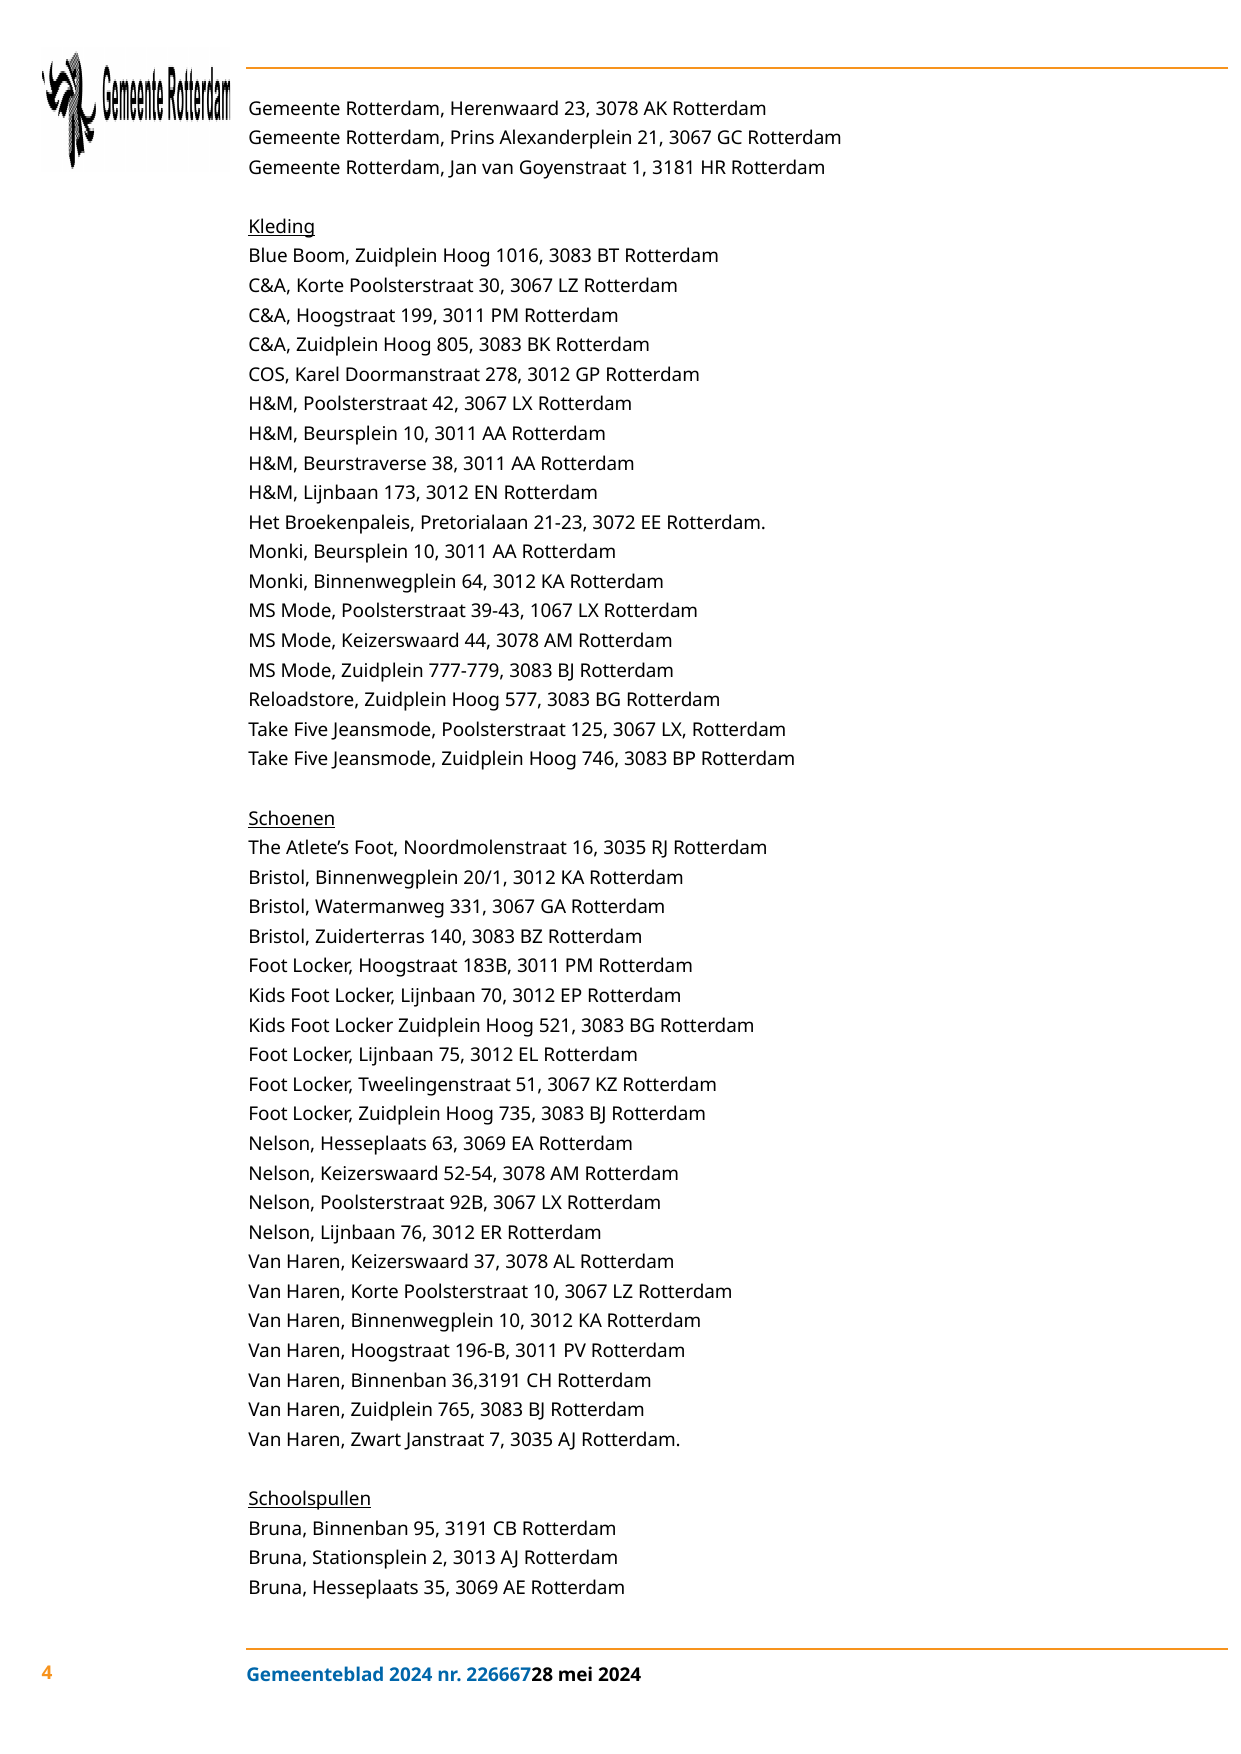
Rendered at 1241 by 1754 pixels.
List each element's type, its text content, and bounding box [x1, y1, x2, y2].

text C&A, Korte Poolsterstraat 30, 3067 LZ Rotterdam [248, 272, 1152, 298]
text Bruna, Hesseplaats 35, 3069 AE Rotterdam [248, 1574, 1152, 1600]
picture [41, 47, 231, 172]
text Van Haren, Keizerswaard 37, 3078 AL Rotterdam [248, 1248, 1152, 1274]
text C&A, Zuidplein Hoog 805, 3083 BK Rotterdam [248, 331, 1152, 357]
text Foot Locker, Tweelingenstraat 51, 3067 KZ Rotterdam [248, 1071, 1152, 1097]
text Kids Foot Locker Zuidplein Hoog 521, 3083 BG Rotterdam [248, 1012, 1152, 1038]
text H&M, Poolsterstraat 42, 3067 LX Rotterdam [248, 391, 1152, 416]
text COS, Karel Doormanstraat 278, 3012 GP Rotterdam [248, 361, 1152, 387]
text Bristol, Zuiderterras 140, 3083 BZ Rotterdam [248, 923, 1152, 949]
text Take Five Jeansmode, Zuidplein Hoog 746, 3083 BP Rotterdam [248, 746, 1152, 771]
text Monki, Binnenwegplein 64, 3012 KA Rotterdam [248, 568, 1152, 594]
text MS Mode, Keizerswaard 44, 3078 AM Rotterdam [248, 627, 1152, 653]
text C&A, Hoogstraat 199, 3011 PM Rotterdam [248, 302, 1152, 328]
text Gemeente Rotterdam, Prins Alexanderplein 21, 3067 GC Rotterdam [248, 124, 1152, 150]
text The Atlete’s Foot, Noordmolenstraat 16, 3035 RJ Rotterdam [248, 834, 1152, 860]
text Gemeente Rotterdam, Jan van Goyenstraat 1, 3181 HR Rotterdam [248, 154, 1152, 180]
text H&M, Beurstraverse 38, 3011 AA Rotterdam [248, 450, 1152, 476]
text Kids Foot Locker, Lijnbaan 70, 3012 EP Rotterdam [248, 982, 1152, 1008]
text Foot Locker, Lijnbaan 75, 3012 EL Rotterdam [248, 1041, 1152, 1067]
text Foot Locker, Zuidplein Hoog 735, 3083 BJ Rotterdam [248, 1101, 1152, 1126]
text Bristol, Binnenwegplein 20/1, 3012 KA Rotterdam [248, 864, 1152, 890]
text Take Five Jeansmode, Poolsterstraat 125, 3067 LX, Rotterdam [248, 716, 1152, 742]
text Nelson, Hesseplaats 63, 3069 EA Rotterdam [248, 1130, 1152, 1156]
text Van Haren, Binnenban 36,3191 CH Rotterdam [248, 1367, 1152, 1393]
text Nelson, Poolsterstraat 92B, 3067 LX Rotterdam [248, 1189, 1152, 1215]
text Van Haren, Korte Poolsterstraat 10, 3067 LZ Rotterdam [248, 1278, 1152, 1304]
text MS Mode, Poolsterstraat 39-43, 1067 LX Rotterdam [248, 598, 1152, 623]
text Reloadstore, Zuidplein Hoog 577, 3083 BG Rotterdam [248, 686, 1152, 712]
text H&M, Lijnbaan 173, 3012 EN Rotterdam [248, 479, 1152, 505]
text Gemeente Rotterdam, Herenwaard 23, 3078 AK Rotterdam [248, 95, 1152, 121]
text Blue Boom, Zuidplein Hoog 1016, 3083 BT Rotterdam [248, 243, 1152, 268]
text Van Haren, Hoogstraat 196-B, 3011 PV Rotterdam [248, 1337, 1152, 1363]
text Schoolspullen [248, 1485, 1152, 1511]
text Kleding [248, 213, 1152, 239]
text Bristol, Watermanweg 331, 3067 GA Rotterdam [248, 893, 1152, 919]
text Bruna, Binnenban 95, 3191 CB Rotterdam [248, 1515, 1152, 1541]
text Bruna, Stationsplein 2, 3013 AJ Rotterdam [248, 1544, 1152, 1570]
text Van Haren, Binnenwegplein 10, 3012 KA Rotterdam [248, 1308, 1152, 1333]
text Foot Locker, Hoogstraat 183B, 3011 PM Rotterdam [248, 953, 1152, 978]
text Van Haren, Zuidplein 765, 3083 BJ Rotterdam [248, 1396, 1152, 1422]
text Monki, Beursplein 10, 3011 AA Rotterdam [248, 538, 1152, 564]
text MS Mode, Zuidplein 777-779, 3083 BJ Rotterdam [248, 657, 1152, 683]
text H&M, Beursplein 10, 3011 AA Rotterdam [248, 420, 1152, 446]
text Schoenen [248, 805, 1152, 831]
text Nelson, Lijnbaan 76, 3012 ER Rotterdam [248, 1219, 1152, 1245]
text Van Haren, Zwart Janstraat 7, 3035 AJ Rotterdam. [248, 1426, 1152, 1452]
text Nelson, Keizerswaard 52-54, 3078 AM Rotterdam [248, 1160, 1152, 1186]
text Het Broekenpaleis, Pretorialaan 21-23, 3072 EE Rotterdam. [248, 509, 1152, 535]
